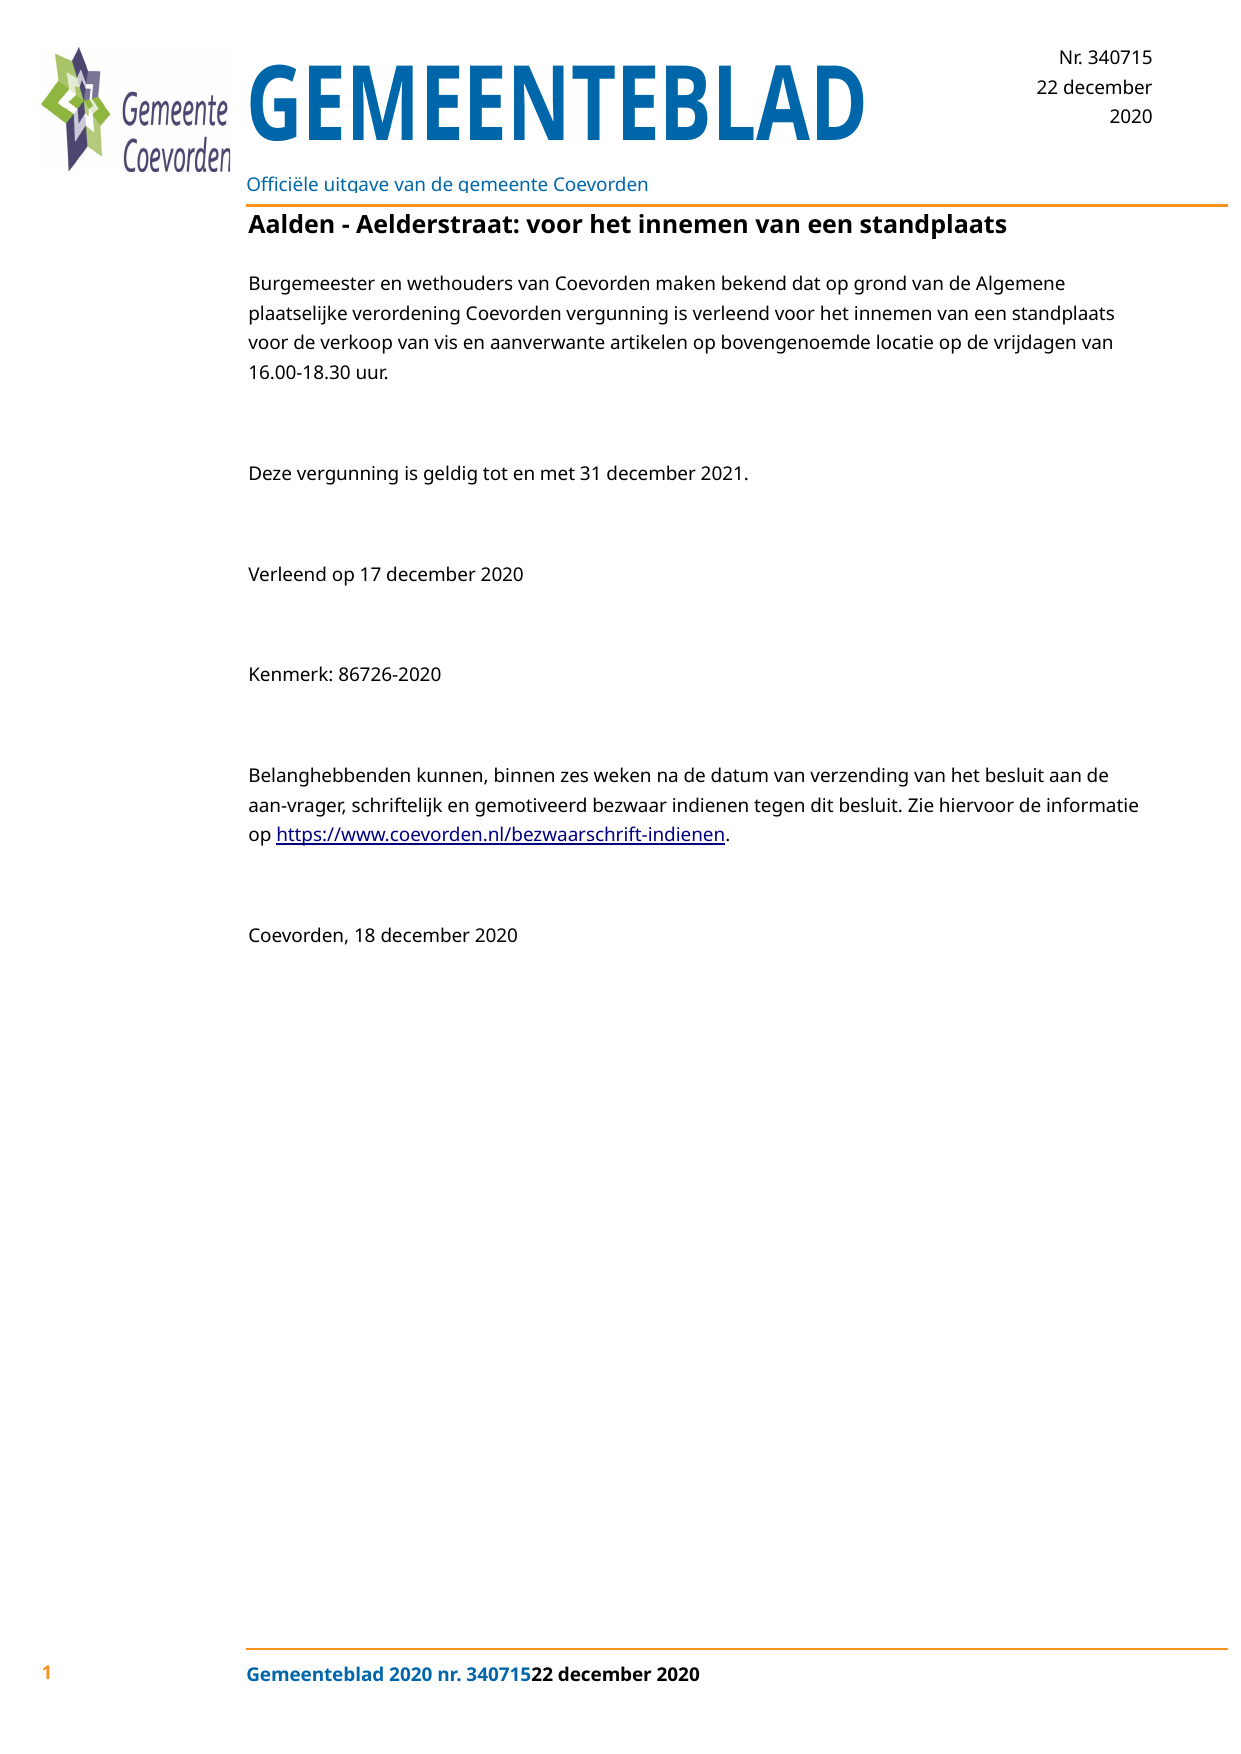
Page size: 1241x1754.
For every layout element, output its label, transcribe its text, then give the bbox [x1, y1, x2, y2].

text Verleend op 17 december 2020 [248, 561, 1152, 586]
text Kenmerk: 86726-2020 [248, 662, 1152, 687]
text Belanghebbenden kunnen, binnen zes weken na de datum van verzending van het besluit aan de aan-vrager, schriftelijk en gemotiveerd bezwaar indienen tegen dit besluit. Zie hiervoor de informatie op https://www.coevorden.nl/bezwaarschrift-indienen. [248, 762, 1152, 847]
picture [41, 47, 231, 172]
text Burgemeester en wethouders van Coevorden maken bekend dat op grond van de Algemene plaatselijke verordening Coevorden vergunning is verleend voor het innemen van een standplaats voor de verkoop van vis en aanverwante artikelen op bovengenoemde locatie op de vrijdagen van 16.00-18.30 uur. [248, 270, 1152, 385]
text Aalden - Aelderstraat: voor het innemen van een standplaats [248, 207, 1152, 241]
text Deze vergunning is geldig tot en met 31 december 2021. [248, 460, 1152, 486]
text Coevorden, 18 december 2020 [248, 922, 1152, 948]
